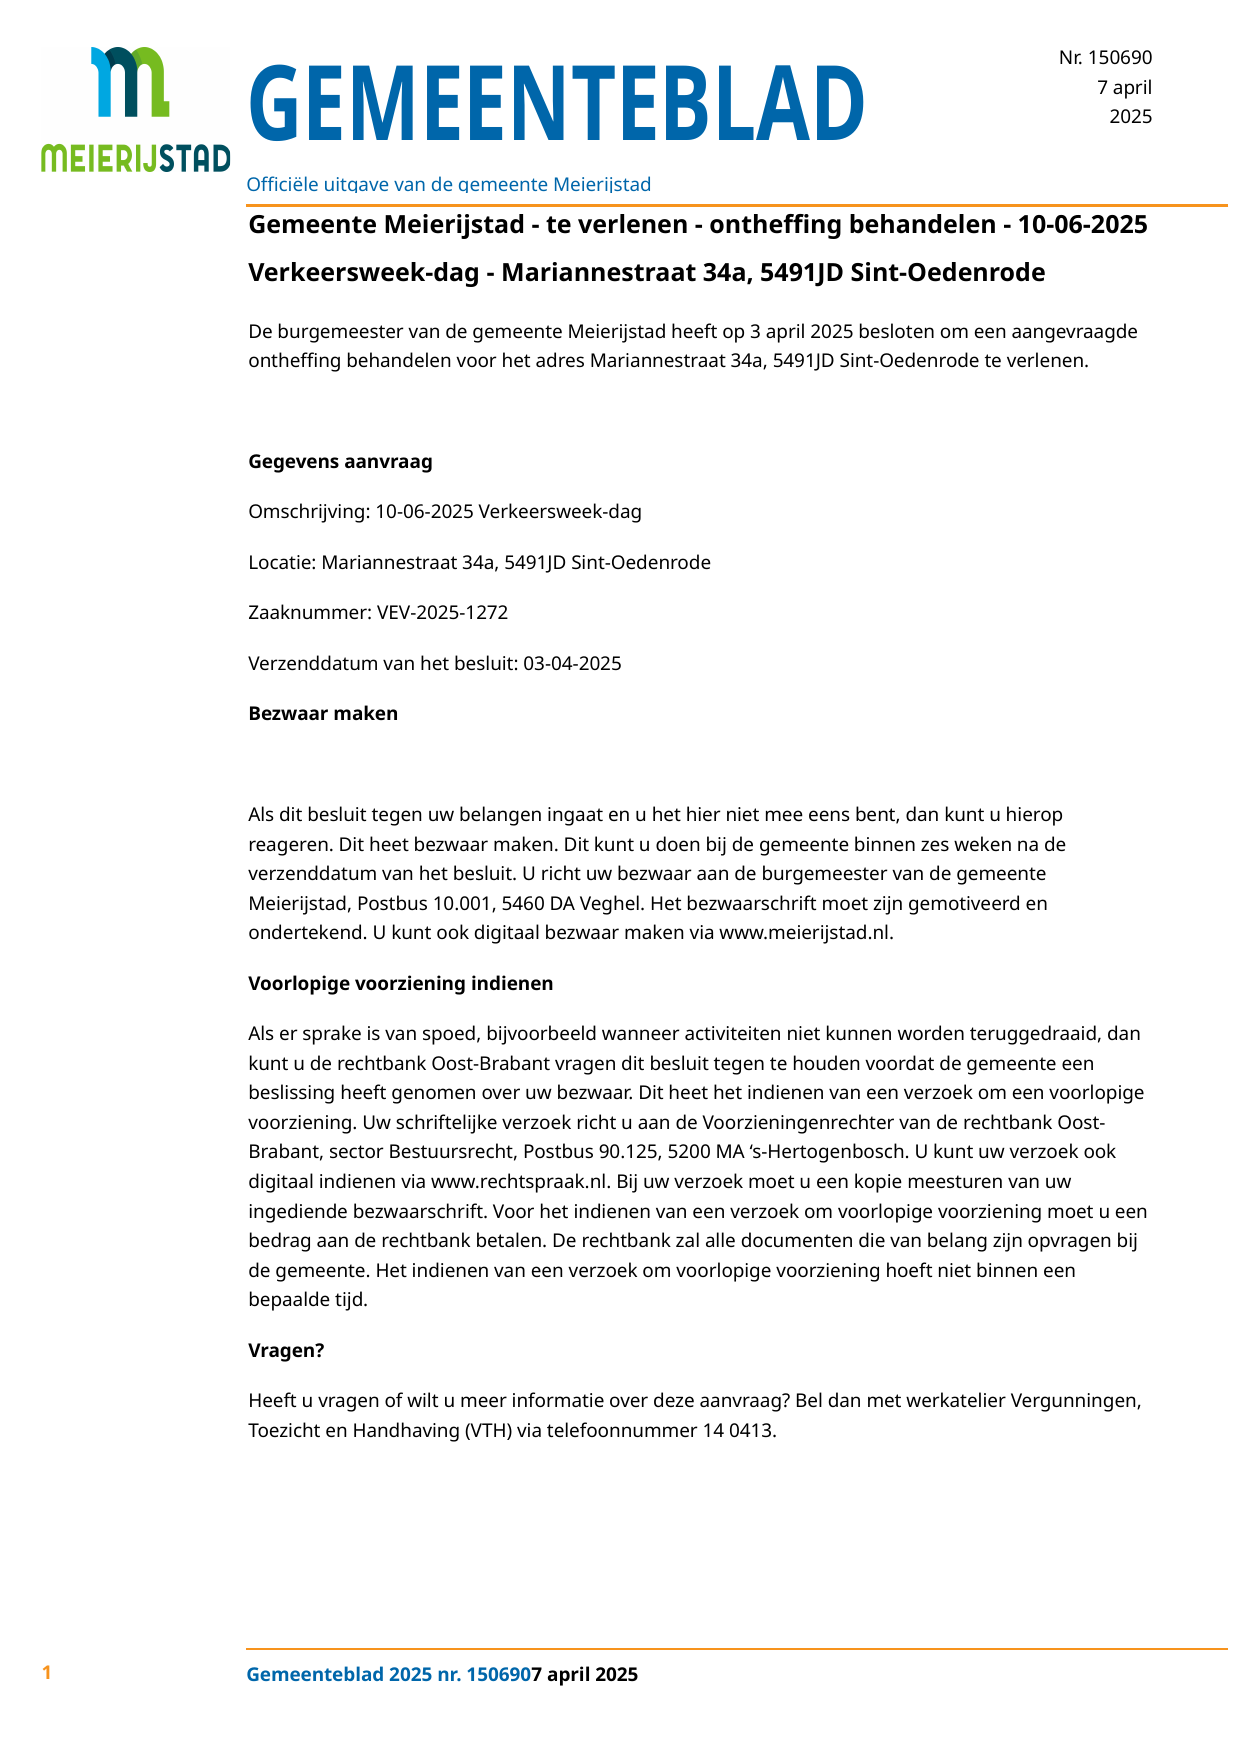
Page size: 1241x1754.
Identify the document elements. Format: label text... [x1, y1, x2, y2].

text Voorlopige voorziening indienen [248, 970, 1152, 996]
text Vragen? [248, 1337, 1152, 1363]
text De burgemeester van de gemeente Meierijstad heeft op 3 april 2025 besloten om een aangevraagde ontheffing behandelen voor het adres Mariannestraat 34a, 5491JD Sint-Oedenrode te verlenen. [248, 318, 1152, 373]
text Bezwaar maken [248, 700, 1152, 726]
text Als dit besluit tegen uw belangen ingaat en u het hier niet mee eens bent, dan kunt u hierop reageren. Dit heet bezwaar maken. Dit kunt u doen bij de gemeente binnen zes weken na de verzenddatum van het besluit. U richt uw bezwaar aan de burgemeester van de gemeente Meierijstad, Postbus 10.001, 5460 DA Veghel. Het bezwaarschrift moet zijn gemotiveerd en ondertekend. U kunt ook digitaal bezwaar maken via www.meierijstad.nl. [248, 801, 1152, 945]
text Verzenddatum van het besluit: 03-04-2025 [248, 650, 1152, 676]
text Zaaknummer: VEV-2025-1272 [248, 599, 1152, 625]
text Gegevens aanvraag [248, 448, 1152, 474]
text Als er sprake is van spoed, bijvoorbeeld wanneer activiteiten niet kunnen worden teruggedraaid, dan kunt u de rechtbank Oost-Brabant vragen dit besluit tegen te houden voordat de gemeente een beslissing heeft genomen over uw bezwaar. Dit heet het indienen van een verzoek om een voorlopige voorziening. Uw schriftelijke verzoek richt u aan de Voorzieningenrechter van de rechtbank Oost-Brabant, sector Bestuursrecht, Postbus 90.125, 5200 MA ‘s-Hertogenbosch. U kunt uw verzoek ook digitaal indienen via www.rechtspraak.nl. Bij uw verzoek moet u een kopie meesturen van uw ingediende bezwaarschrift. Voor het indienen van een verzoek om voorlopige voorziening moet u een bedrag aan de rechtbank betalen. De rechtbank zal alle documenten die van belang zijn opvragen bij de gemeente. Het indienen van een verzoek om voorlopige voorziening hoeft niet binnen een bepaalde tijd. [248, 1020, 1152, 1312]
text Omschrijving: 10-06-2025 Verkeersweek-dag [248, 499, 1152, 524]
picture [41, 47, 231, 172]
text Gemeente Meierijstad - te verlenen - ontheffing behandelen - 10-06-2025 Verkeersweek-dag - Mariannestraat 34a, 5491JD Sint-Oedenrode [248, 207, 1152, 288]
text Heeft u vragen of wilt u meer informatie over deze aanvraag? Bel dan met werkatelier Vergunningen, Toezicht en Handhaving (VTH) via telefoonnummer 14 0413. [248, 1387, 1152, 1443]
text Locatie: Mariannestraat 34a, 5491JD Sint-Oedenrode [248, 549, 1152, 575]
